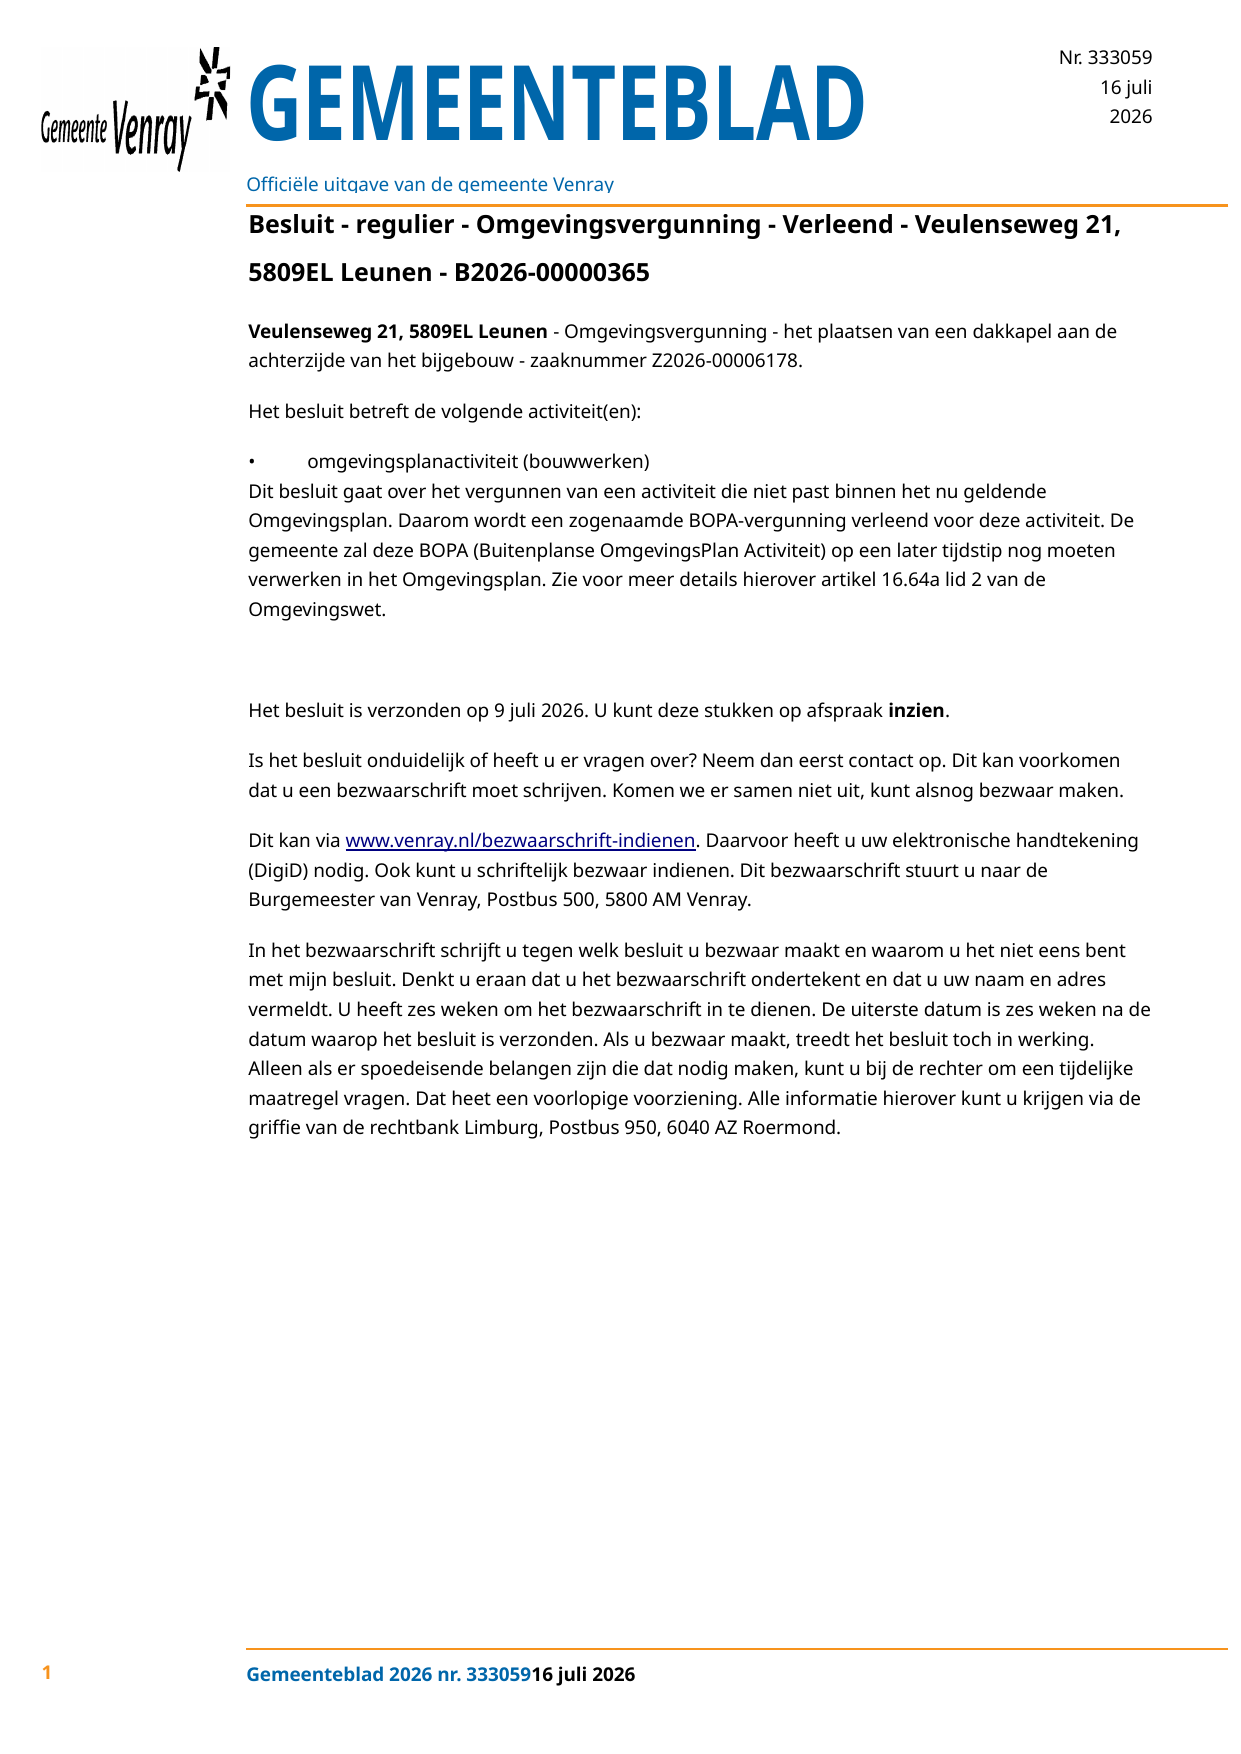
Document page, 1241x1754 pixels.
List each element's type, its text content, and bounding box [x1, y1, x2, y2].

text In het bezwaarschrift schrijft u tegen welk besluit u bezwaar maakt en waarom u het niet eens bent met mijn besluit. Denkt u eraan dat u het bezwaarschrift ondertekent en dat u uw naam en adres vermeldt. U heeft zes weken om het bezwaarschrift in te dienen. De uiterste datum is zes weken na de datum waarop het besluit is verzonden. Als u bezwaar maakt, treedt het besluit toch in werking. Alleen als er spoedeisende belangen zijn die dat nodig maken, kunt u bij de rechter om een tijdelijke maatregel vragen. Dat heet een voorlopige voorziening. Alle informatie hierover kunt u krijgen via de griffie van de rechtbank Limburg, Postbus 950, 6040 AZ Roermond. [248, 937, 1152, 1140]
text Het besluit betreft de volgende activiteit(en): [248, 398, 1152, 424]
text Veulenseweg 21, 5809EL Leunen - Omgevingsvergunning - het plaatsen van een dakkapel aan de achterzijde van het bijgebouw - zaaknummer Z2026-00006178. [248, 318, 1152, 373]
text Dit kan via www.venray.nl/bezwaarschrift-indienen. Daarvoor heeft u uw elektronische handtekening (DigiD) nodig. Ook kunt u schriftelijk bezwaar indienen. Dit bezwaarschrift stuurt u naar de Burgemeester van Venray, Postbus 500, 5800 AM Venray. [248, 827, 1152, 912]
text Dit besluit gaat over het vergunnen van een activiteit die niet past binnen het nu geldende Omgevingsplan. Daarom wordt een zogenaamde BOPA-vergunning verleend voor deze activiteit. De gemeente zal deze BOPA (Buitenplanse OmgevingsPlan Activiteit) op een later tijdstip nog moeten verwerken in het Omgevingsplan. Zie voor meer details hierover artikel 16.64a lid 2 van de Omgevingswet. [248, 478, 1152, 622]
text Is het besluit onduidelijk of heeft u er vragen over? Neem dan eerst contact op. Dit kan voorkomen dat u een bezwaarschrift moet schrijven. Komen we er samen niet uit, kunt alsnog bezwaar maken. [248, 747, 1152, 803]
text Het besluit is verzonden op 9 juli 2026. U kunt deze stukken op afspraak inzien. [248, 697, 1152, 723]
list omgevingsplanactiviteit (bouwwerken) [248, 448, 1152, 474]
picture [41, 47, 231, 172]
text Besluit - regulier - Omgevingsvergunning - Verleend - Veulenseweg 21, 5809EL Leunen - B2026-00000365 [248, 207, 1152, 288]
